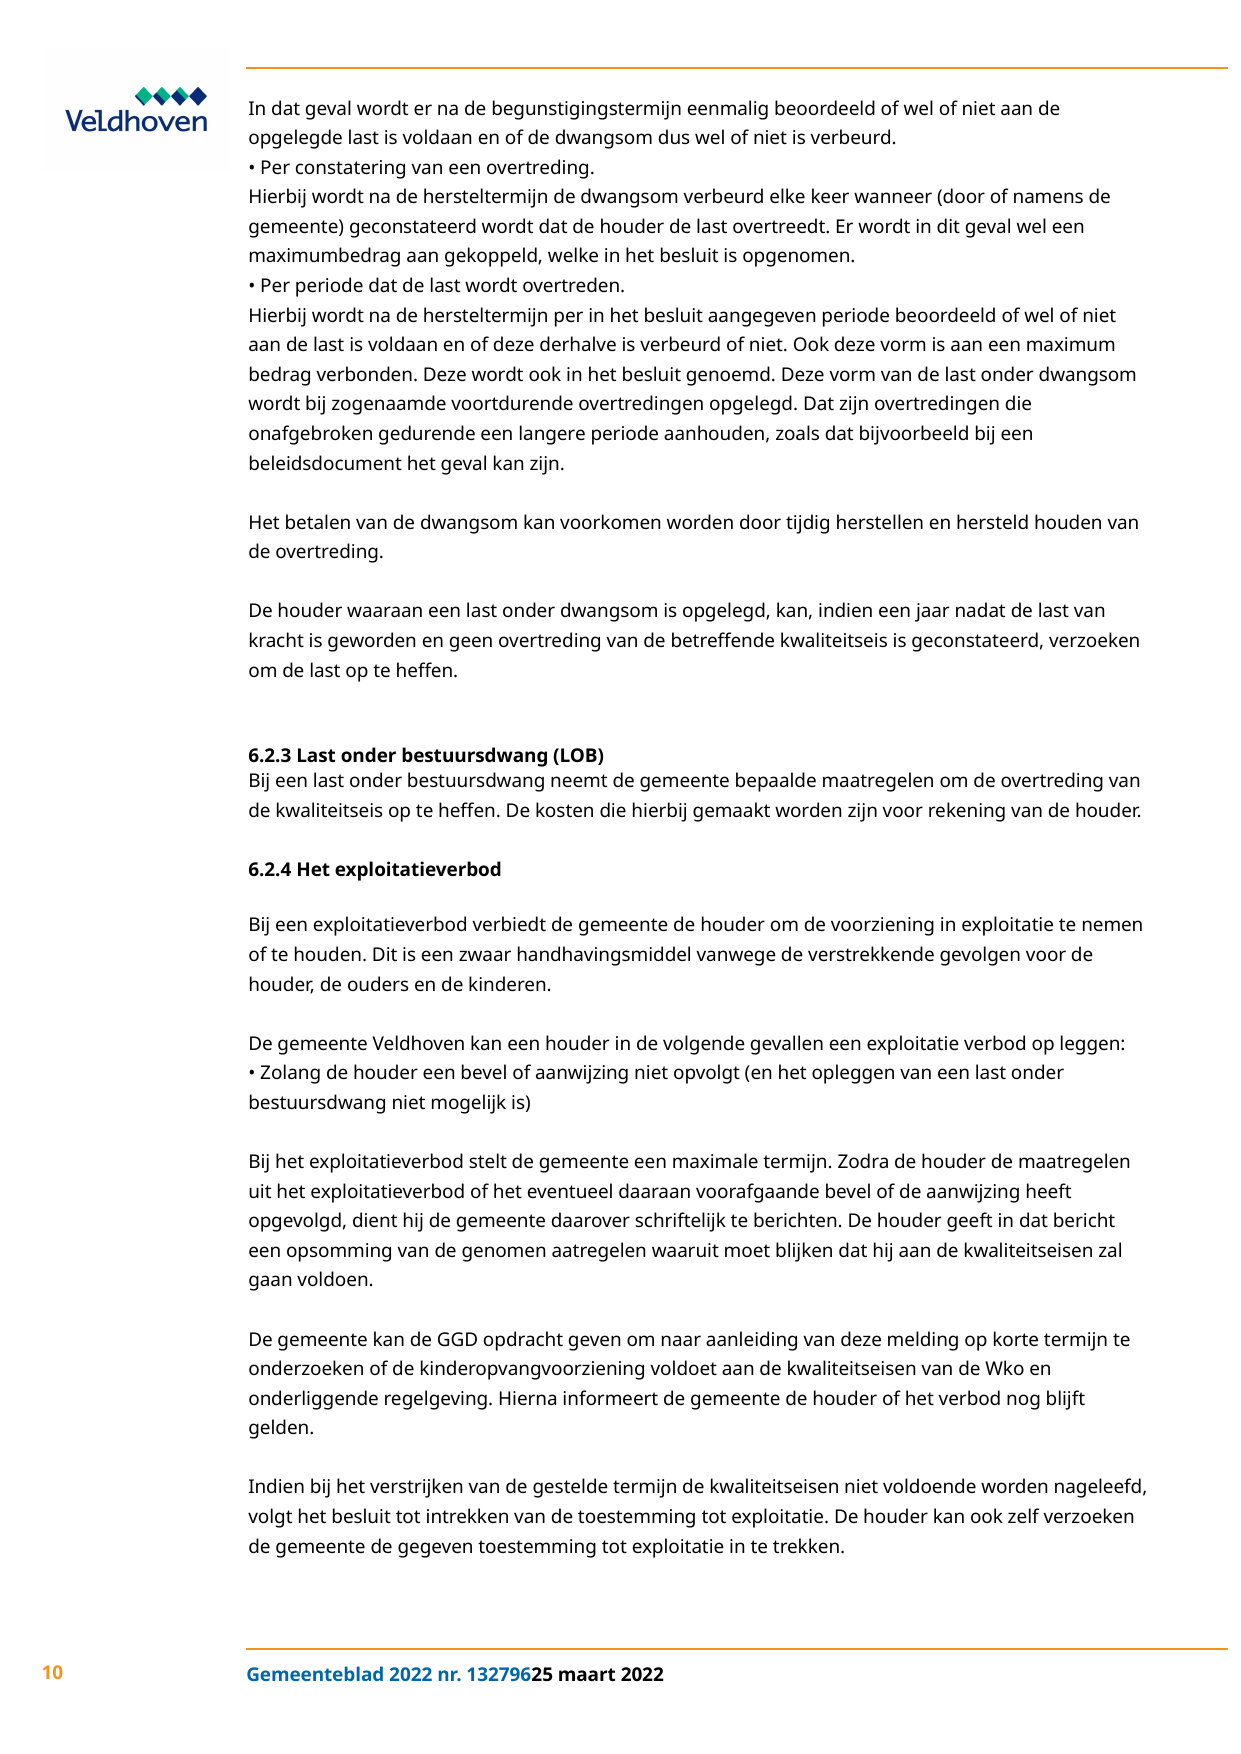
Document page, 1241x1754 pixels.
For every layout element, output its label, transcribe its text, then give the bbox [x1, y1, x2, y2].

text Hierbij wordt na de hersteltermijn de dwangsom verbeurd elke keer wanneer (door of namens de gemeente) geconstateerd wordt dat de houder de last overtreedt. Er wordt in dit geval wel een maximumbedrag aan gekoppeld, welke in het besluit is opgenomen. [248, 183, 1152, 268]
text Het betalen van de dwangsom kan voorkomen worden door tijdig herstellen en hersteld houden van de overtreding. [248, 509, 1152, 564]
text De gemeente kan de GGD opdracht geven om naar aanleiding van deze melding op korte termijn te onderzoeken of de kinderopvangvoorziening voldoet aan de kwaliteitseisen van de Wko en onderliggende regelgeving. Hierna informeert de gemeente de houder of het verbod nog blijft gelden. [248, 1326, 1152, 1440]
picture [41, 47, 231, 172]
text Bij een exploitatieverbod verbiedt de gemeente de houder om de voorziening in exploitatie te nemen of te houden. Dit is een zwaar handhavingsmiddel vanwege de verstrekkende gevolgen voor de houder, de ouders en de kinderen. [248, 912, 1152, 996]
text Hierbij wordt na de hersteltermijn per in het besluit aangegeven periode beoordeeld of wel of niet aan de last is voldaan en of deze derhalve is verbeurd of niet. Ook deze vorm is aan een maximum bedrag verbonden. Deze wordt ook in het besluit genoemd. Deze vorm van de last onder dwangsom wordt bij zogenaamde voortdurende overtredingen opgelegd. Dat zijn overtredingen die onafgebroken gedurende een langere periode aanhouden, zoals dat bijvoorbeeld bij een beleidsdocument het geval kan zijn. [248, 302, 1152, 476]
text De gemeente Veldhoven kan een houder in de volgende gevallen een exploitatie verbod op leggen: [248, 1030, 1152, 1056]
text 6.2.3 Last onder bestuursdwang (LOB) [248, 742, 1152, 767]
text • Per constatering van een overtreding. [248, 154, 1152, 180]
text 6.2.4 Het exploitatieverbod [248, 856, 1152, 882]
text • Zolang de houder een bevel of aanwijzing niet opvolgt (en het opleggen van een last onder bestuursdwang niet mogelijk is) [248, 1059, 1152, 1115]
text In dat geval wordt er na de begunstigingstermijn eenmalig beoordeeld of wel of niet aan de opgelegde last is voldaan en of de dwangsom dus wel of niet is verbeurd. [248, 95, 1152, 150]
text Bij een last onder bestuursdwang neemt de gemeente bepaalde maatregelen om de overtreding van de kwaliteitseis op te heffen. De kosten die hierbij gemaakt worden zijn voor rekening van de houder. [248, 767, 1152, 823]
text Bij het exploitatieverbod stelt de gemeente een maximale termijn. Zodra de houder de maatregelen uit het exploitatieverbod of het eventueel daaraan voorafgaande bevel of de aanwijzing heeft opgevolgd, dient hij de gemeente daarover schriftelijk te berichten. De houder geeft in dat bericht een opsomming van de genomen aatregelen waaruit moet blijken dat hij aan de kwaliteitseisen zal gaan voldoen. [248, 1148, 1152, 1292]
text • Per periode dat de last wordt overtreden. [248, 272, 1152, 298]
text De houder waaraan een last onder dwangsom is opgelegd, kan, indien een jaar nadat de last van kracht is geworden en geen overtreding van de betreffende kwaliteitseis is geconstateerd, verzoeken om de last op te heffen. [248, 598, 1152, 683]
text Indien bij het verstrijken van de gestelde termijn de kwaliteitseisen niet voldoende worden nageleefd, volgt het besluit tot intrekken van de toestemming tot exploitatie. De houder kan ook zelf verzoeken de gemeente de gegeven toestemming tot exploitatie in te trekken. [248, 1474, 1152, 1558]
